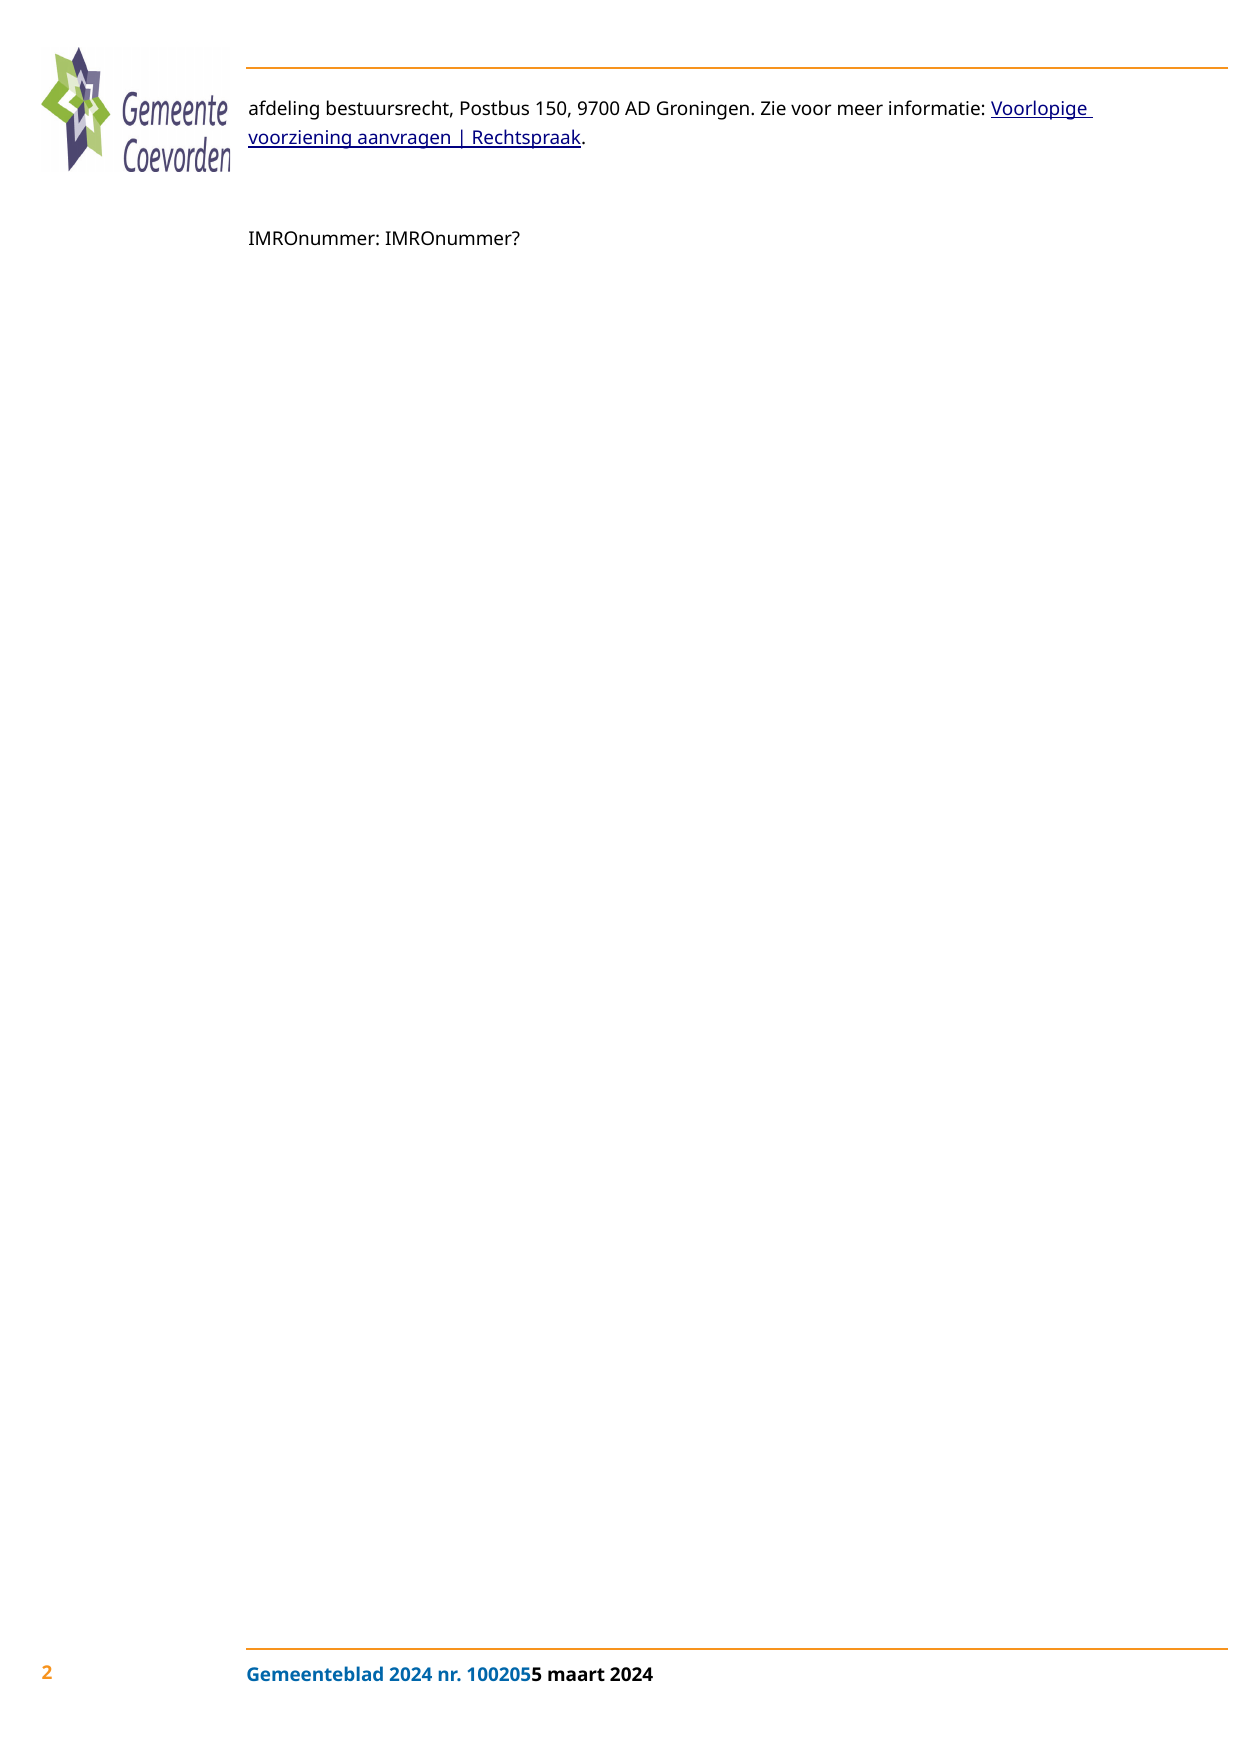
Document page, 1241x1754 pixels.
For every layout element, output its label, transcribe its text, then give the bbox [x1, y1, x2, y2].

text IMROnummer: IMROnummer? [248, 225, 1152, 251]
picture [41, 47, 231, 172]
text afdeling bestuursrecht, Postbus 150, 9700 AD Groningen. Zie voor meer informatie: Voorlopige voorziening aanvragen | Rechtspraak. [248, 95, 1152, 150]
